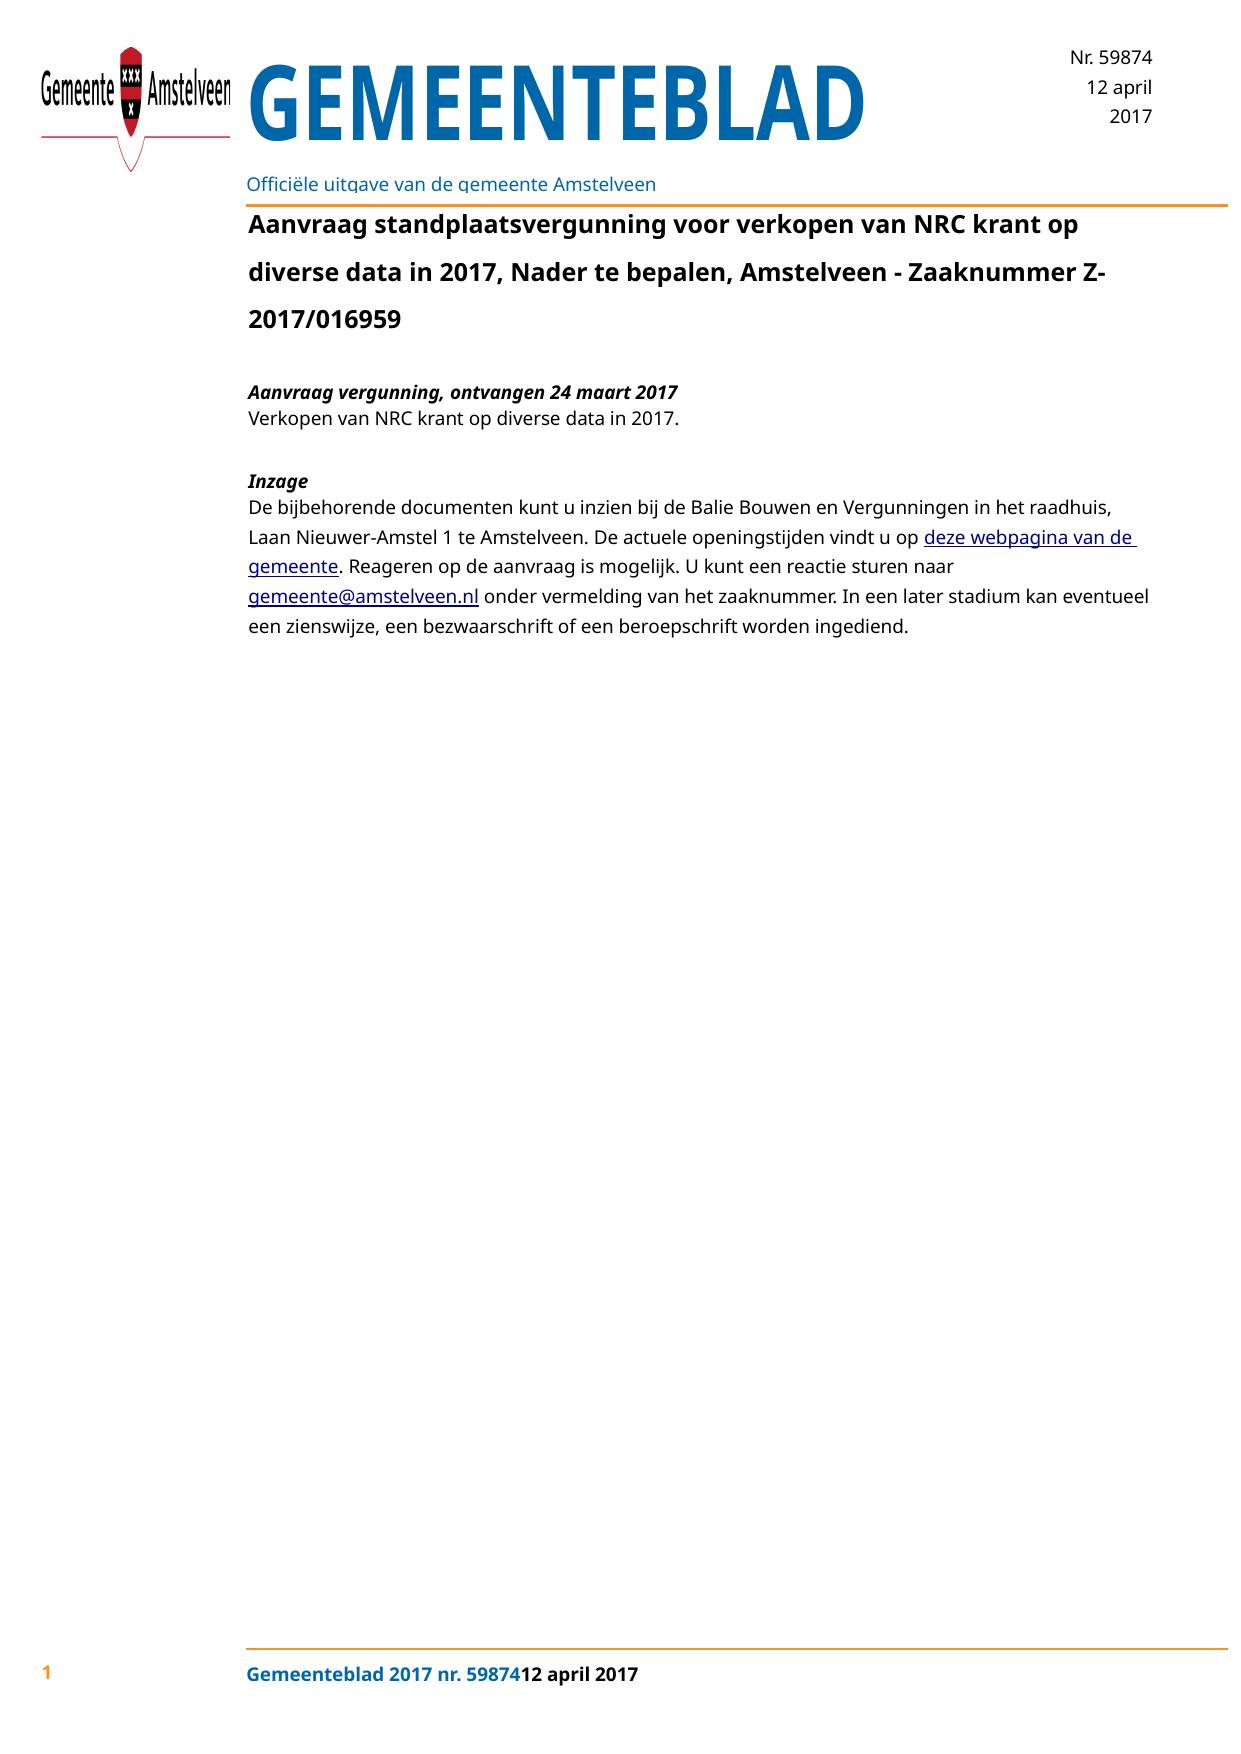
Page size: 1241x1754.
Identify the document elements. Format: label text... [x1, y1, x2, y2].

text Verkopen van NRC krant op diverse data in 2017. [248, 405, 1152, 431]
text Aanvraag vergunning, ontvangen 24 maart 2017 [248, 379, 1152, 405]
text Inzage [248, 469, 1152, 494]
picture [41, 47, 231, 172]
text Aanvraag standplaatsvergunning voor verkopen van NRC krant op diverse data in 2017, Nader te bepalen, Amstelveen - Zaaknummer Z-2017/016959 [248, 207, 1152, 336]
text De bijbehorende documenten kunt u inzien bij de Balie Bouwen en Vergunningen in het raadhuis, Laan Nieuwer-Amstel 1 te Amstelveen. De actuele openingstijden vindt u op deze webpagina van de gemeente. Reageren op de aanvraag is mogelijk. U kunt een reactie sturen naar gemeente@amstelveen.nl onder vermelding van het zaaknummer. In een later stadium kan eventueel een zienswijze, een bezwaarschrift of een beroepschrift worden ingediend. [248, 494, 1152, 638]
